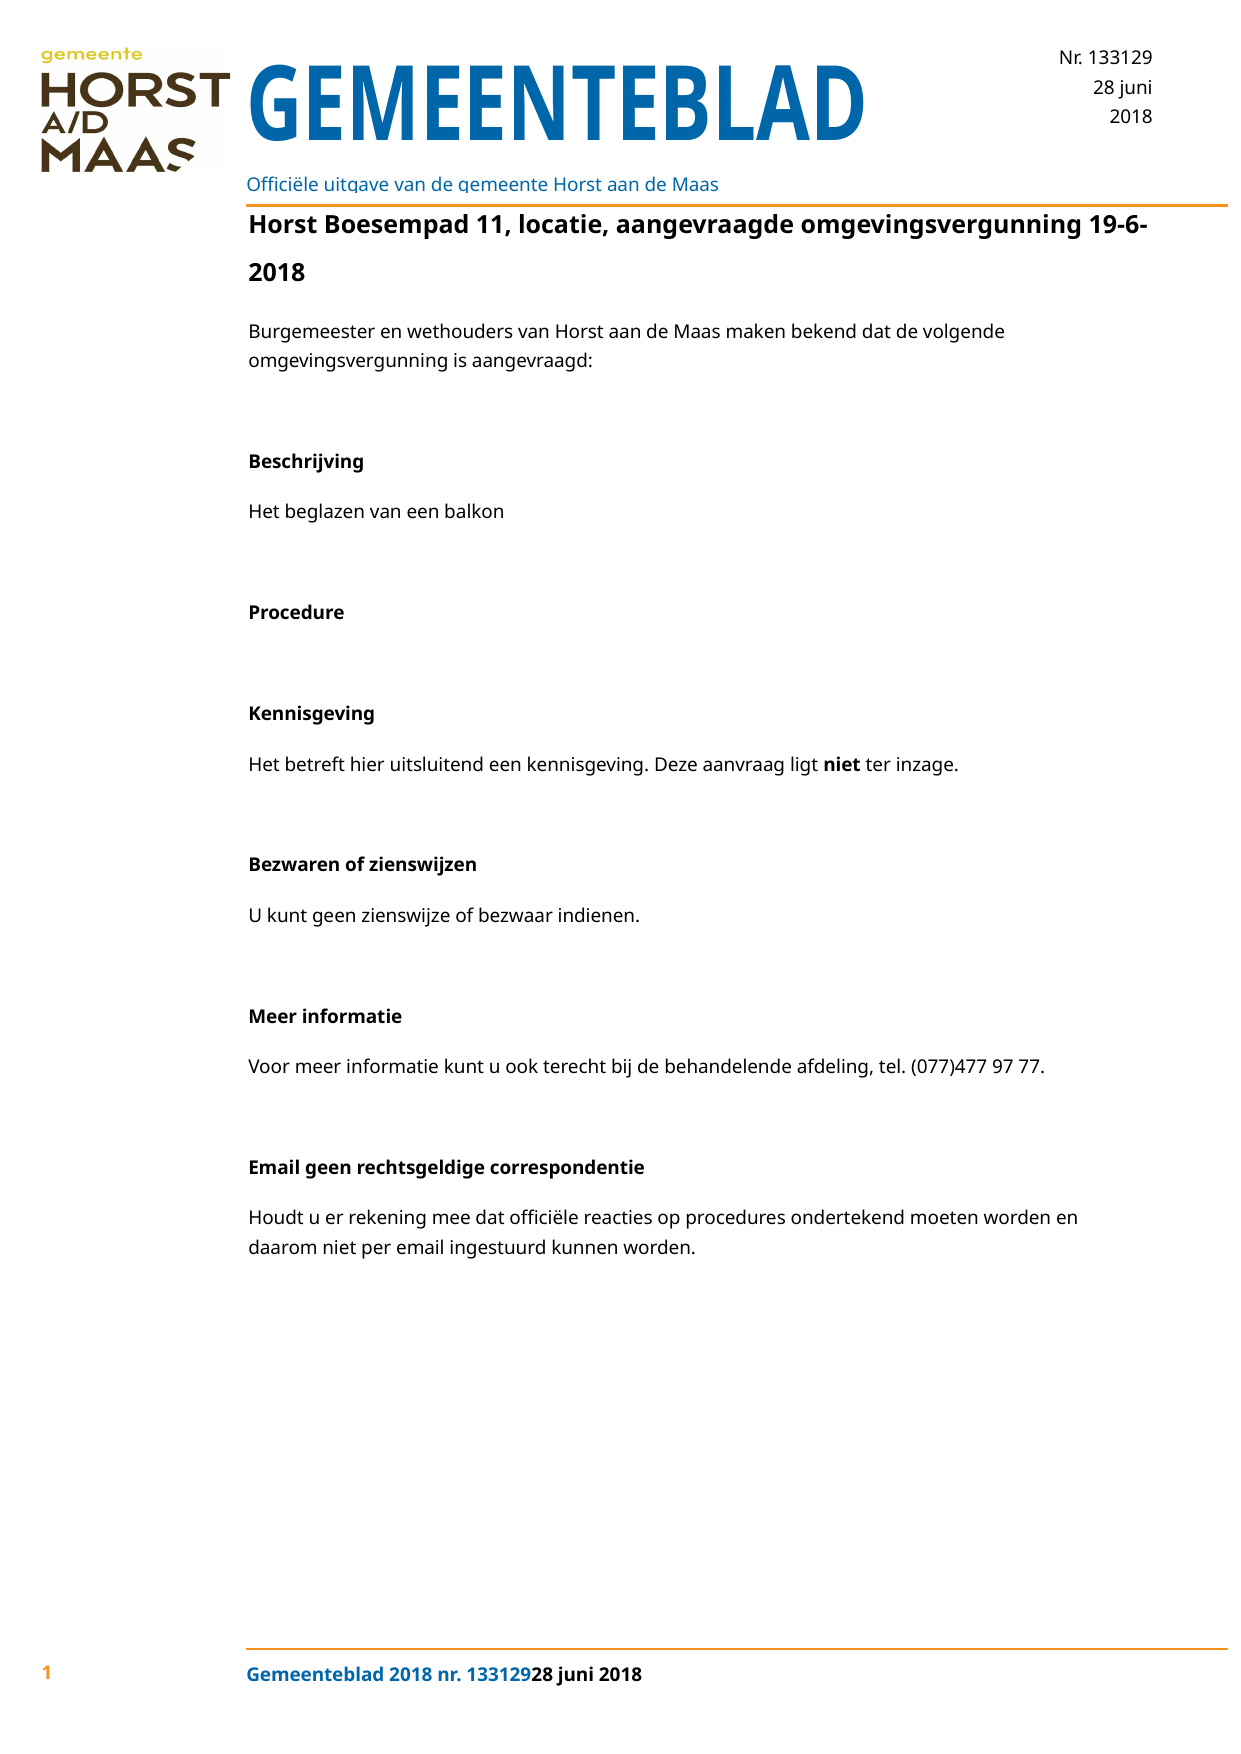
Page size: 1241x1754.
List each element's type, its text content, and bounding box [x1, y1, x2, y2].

text Email geen rechtsgeldige correspondentie [248, 1154, 1152, 1180]
text Het beglazen van een balkon [248, 499, 1152, 524]
picture [41, 47, 231, 172]
text Burgemeester en wethouders van Horst aan de Maas maken bekend dat de volgende omgevingsvergunning is aangevraagd: [248, 318, 1152, 373]
text Procedure [248, 599, 1152, 625]
text Beschrijving [248, 448, 1152, 474]
text Horst Boesempad 11, locatie, aangevraagde omgevingsvergunning 19-6-2018 [248, 207, 1152, 288]
text Voor meer informatie kunt u ook terecht bij de behandelende afdeling, tel. (077)477 97 77. [248, 1053, 1152, 1079]
text U kunt geen zienswijze of bezwaar indienen. [248, 902, 1152, 928]
text Houdt u er rekening mee dat officiële reacties op procedures ondertekend moeten worden en daarom niet per email ingestuurd kunnen worden. [248, 1204, 1152, 1260]
text Meer informatie [248, 1003, 1152, 1029]
text Bezwaren of zienswijzen [248, 852, 1152, 877]
text Het betreft hier uitsluitend een kennisgeving. Deze aanvraag ligt niet ter inzage. [248, 751, 1152, 777]
text Kennisgeving [248, 700, 1152, 726]
